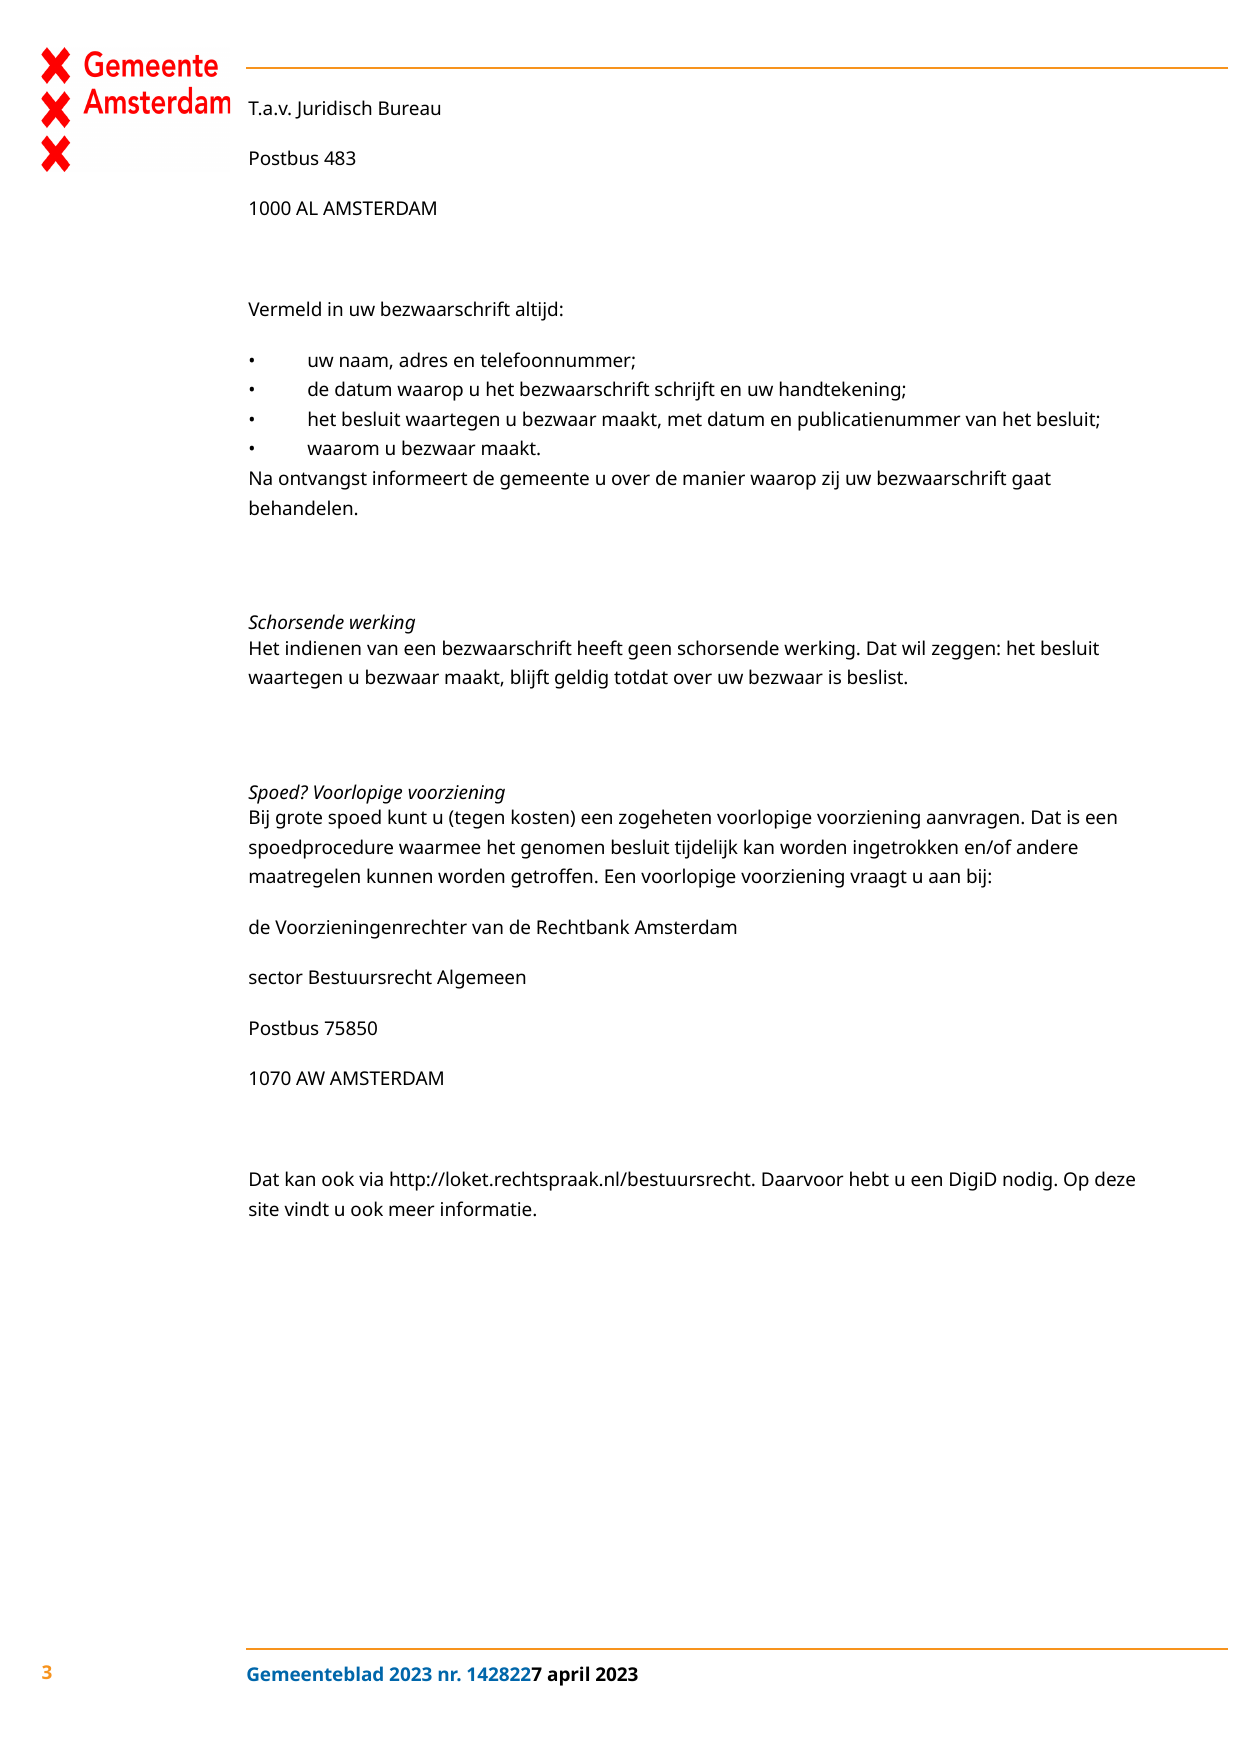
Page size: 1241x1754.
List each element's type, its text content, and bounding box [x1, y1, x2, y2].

text Spoed? Voorlopige voorziening [248, 779, 1152, 804]
text T.a.v. Juridisch Bureau [248, 95, 1152, 121]
text sector Bestuursrecht Algemeen [248, 964, 1152, 990]
text Na ontvangst informeert de gemeente u over de manier waarop zij uw bezwaarschrift gaat behandelen. [248, 465, 1152, 521]
list waarom u bezwaar maakt. [248, 436, 1152, 461]
text Bij grote spoed kunt u (tegen kosten) een zogeheten voorlopige voorziening aanvragen. Dat is een spoedprocedure waarmee het genomen besluit tijdelijk kan worden ingetrokken en/of andere maatregelen kunnen worden getroffen. Een voorlopige voorziening vraagt u aan bij: [248, 804, 1152, 889]
text Dat kan ook via http://loket.rechtspraak.nl/bestuursrecht. Daarvoor hebt u een DigiD nodig. Op deze site vindt u ook meer informatie. [248, 1166, 1152, 1222]
text de Voorzieningenrechter van de Rechtbank Amsterdam [248, 914, 1152, 940]
list de datum waarop u het bezwaarschrift schrijft en uw handtekening; [248, 376, 1152, 402]
list het besluit waartegen u bezwaar maakt, met datum en publicatienummer van het besluit; [248, 406, 1152, 432]
picture [41, 47, 231, 172]
text Het indienen van een bezwaarschrift heeft geen schorsende werking. Dat wil zeggen: het besluit waartegen u bezwaar maakt, blijft geldig totdat over uw bezwaar is beslist. [248, 635, 1152, 690]
text 1070 AW AMSTERDAM [248, 1065, 1152, 1091]
text Vermeld in uw bezwaarschrift altijd: [248, 296, 1152, 322]
list uw naam, adres en telefoonnummer; [248, 347, 1152, 373]
text Postbus 483 [248, 145, 1152, 171]
text Schorsende werking [248, 609, 1152, 635]
text Postbus 75850 [248, 1015, 1152, 1041]
text 1000 AL AMSTERDAM [248, 196, 1152, 221]
